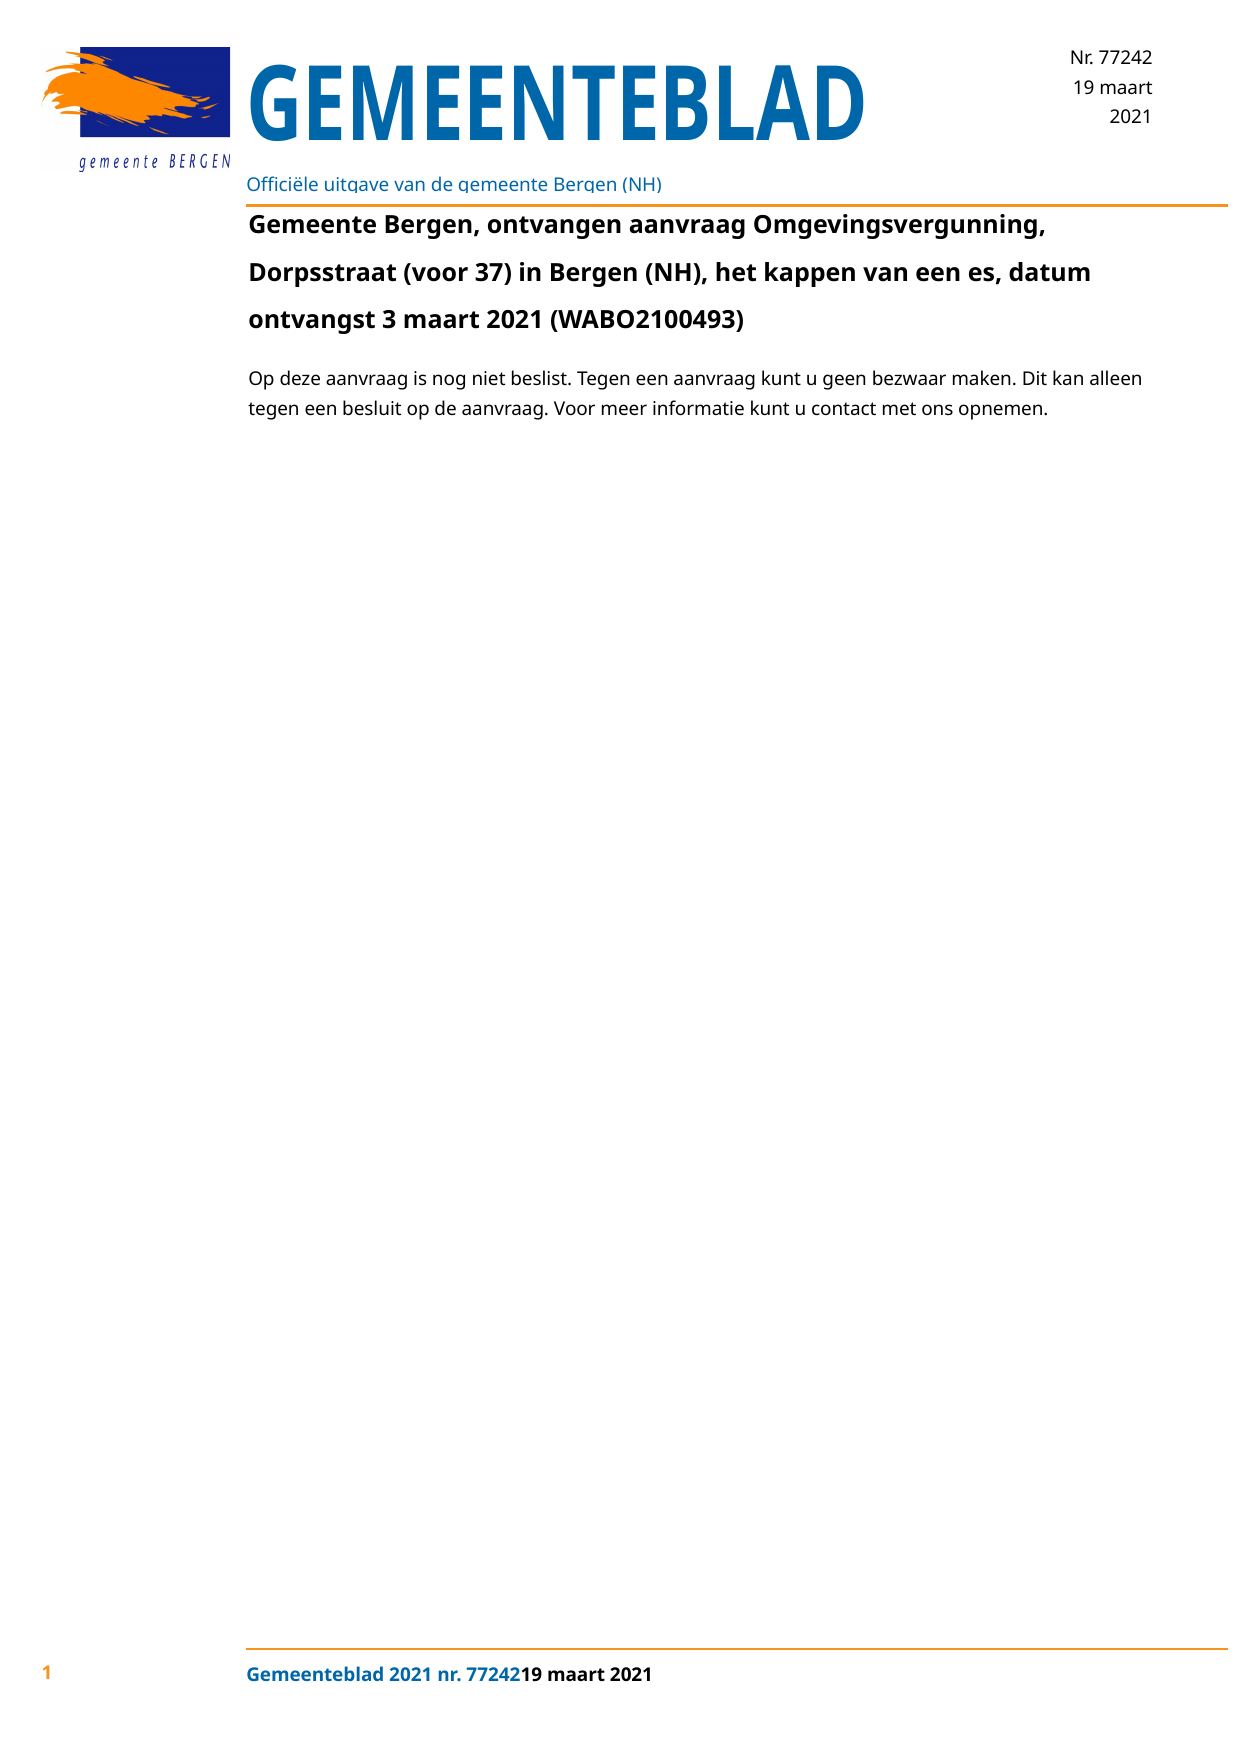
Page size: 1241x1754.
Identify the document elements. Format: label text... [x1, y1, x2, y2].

text Op deze aanvraag is nog niet beslist. Tegen een aanvraag kunt u geen bezwaar maken. Dit kan alleen tegen een besluit op de aanvraag. Voor meer informatie kunt u contact met ons opnemen. [248, 366, 1152, 421]
picture [41, 47, 231, 172]
text Gemeente Bergen, ontvangen aanvraag Omgevingsvergunning, Dorpsstraat (voor 37) in Bergen (NH), het kappen van een es, datum ontvangst 3 maart 2021 (WABO2100493) [248, 207, 1152, 336]
